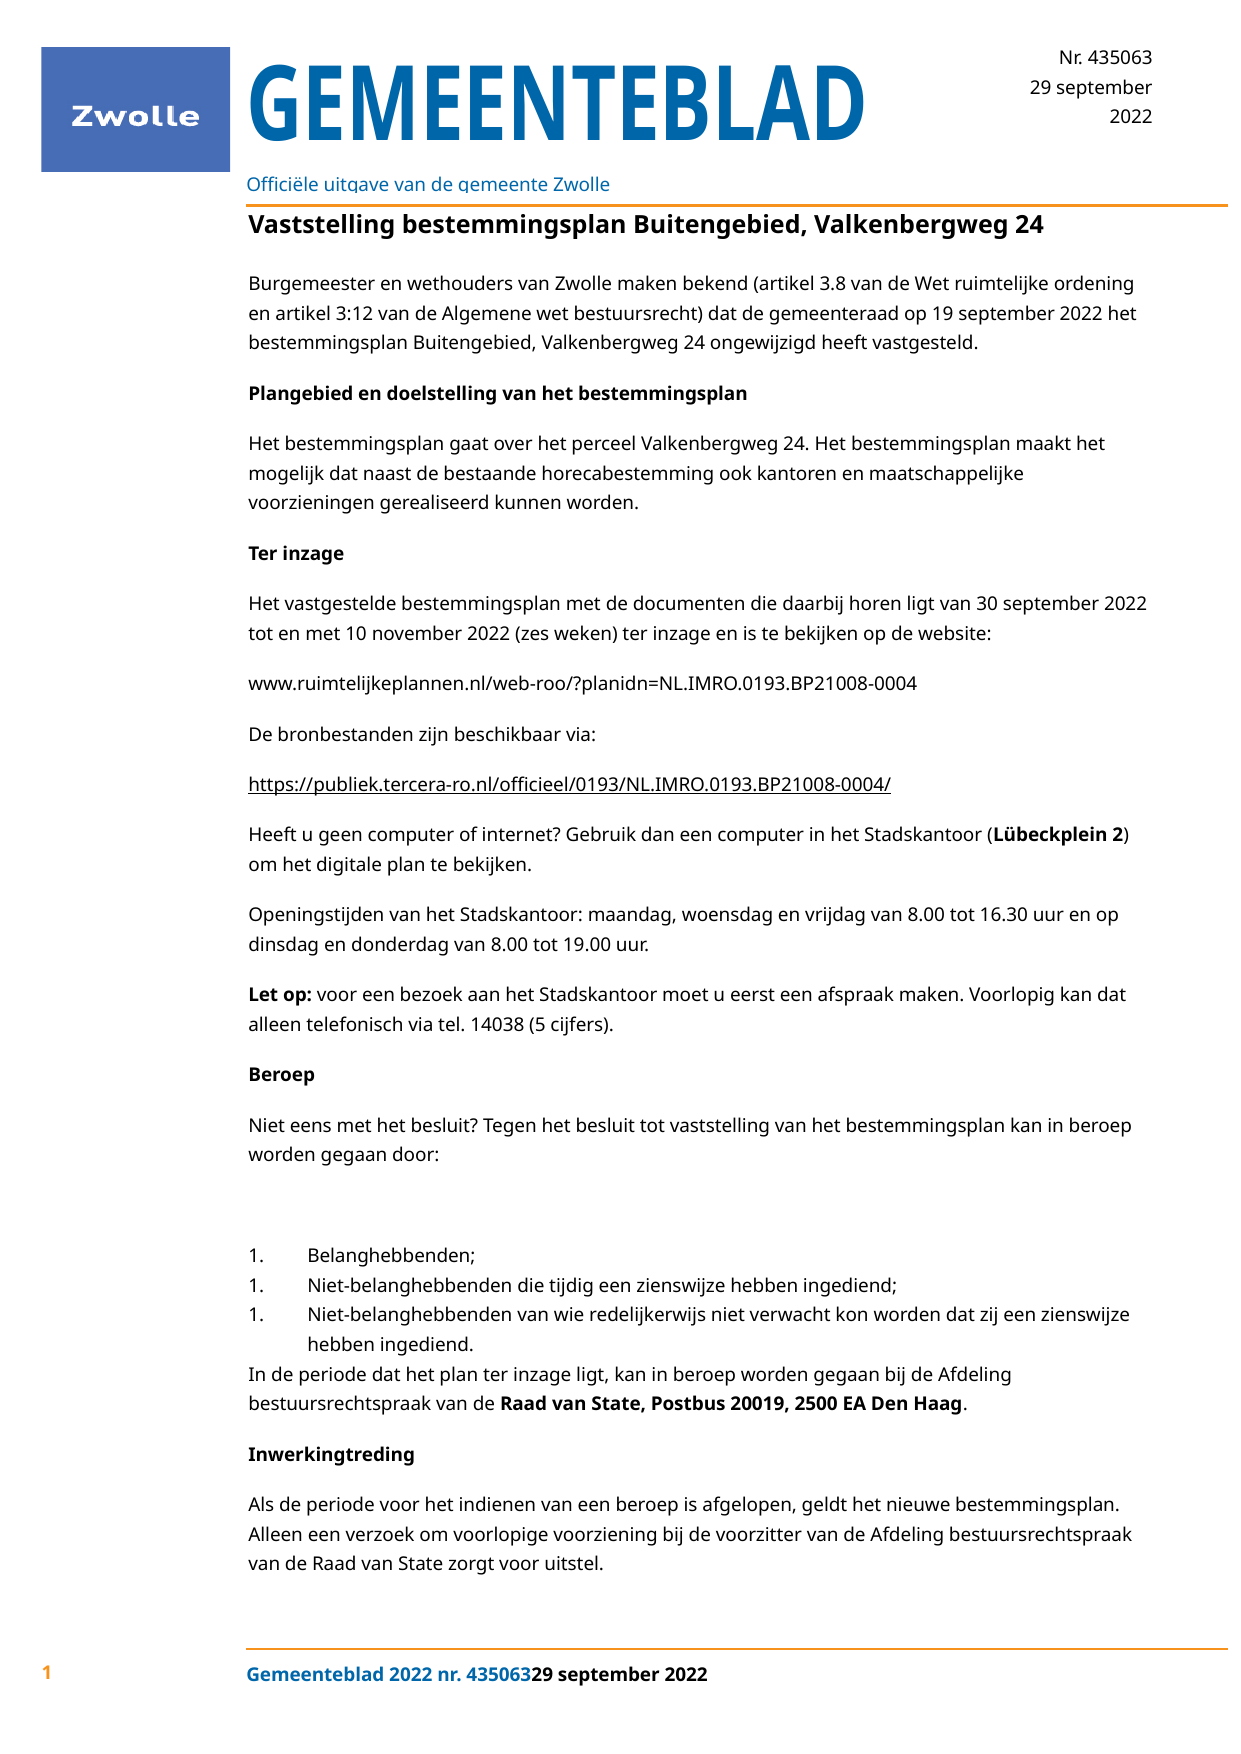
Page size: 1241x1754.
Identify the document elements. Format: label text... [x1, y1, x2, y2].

text Vaststelling bestemmingsplan Buitengebied, Valkenbergweg 24 [248, 207, 1152, 241]
text Beroep [248, 1062, 1152, 1087]
text Openingstijden van het Stadskantoor: maandag, woensdag en vrijdag van 8.00 tot 16.30 uur en op dinsdag en donderdag van 8.00 tot 19.00 uur. [248, 902, 1152, 957]
text Let op: voor een bezoek aan het Stadskantoor moet u eerst een afspraak maken. Voorlopig kan dat alleen telefonisch via tel. 14038 (5 cijfers). [248, 982, 1152, 1037]
list Niet-belanghebbenden die tijdig een zienswijze hebben ingediend; [248, 1272, 1152, 1298]
text Het vastgestelde bestemmingsplan met de documenten die daarbij horen ligt van 30 september 2022 tot en met 10 november 2022 (zes weken) ter inzage en is te bekijken op de website: [248, 590, 1152, 646]
text Inwerkingtreding [248, 1441, 1152, 1466]
text Niet eens met het besluit? Tegen het besluit tot vaststelling van het bestemmingsplan kan in beroep worden gegaan door: [248, 1112, 1152, 1167]
text Burgemeester en wethouders van Zwolle maken bekend (artikel 3.8 van de Wet ruimtelijke ordening en artikel 3:12 van de Algemene wet bestuursrecht) dat de gemeenteraad op 19 september 2022 het bestemmingsplan Buitengebied, Valkenbergweg 24 ongewijzigd heeft vastgesteld. [248, 270, 1152, 355]
text Als de periode voor het indienen van een beroep is afgelopen, geldt het nieuwe bestemmingsplan. Alleen een verzoek om voorlopige voorziening bij de voorzitter van de Afdeling bestuursrechtspraak van de Raad van State zorgt voor uitstel. [248, 1491, 1152, 1576]
text In de periode dat het plan ter inzage ligt, kan in beroep worden gegaan bij de Afdeling bestuursrechtspraak van de Raad van State, Postbus 20019, 2500 EA Den Haag. [248, 1361, 1152, 1416]
text www.ruimtelijkeplannen.nl/web-roo/?planidn=NL.IMRO.0193.BP21008-0004 [248, 670, 1152, 696]
list Belanghebbenden; [248, 1242, 1152, 1268]
text Plangebied en doelstelling van het bestemmingsplan [248, 380, 1152, 406]
text Het bestemmingsplan gaat over het perceel Valkenbergweg 24. Het bestemmingsplan maakt het mogelijk dat naast de bestaande horecabestemming ook kantoren en maatschappelijke voorzieningen gerealiseerd kunnen worden. [248, 430, 1152, 515]
text https://publiek.tercera-ro.nl/officieel/0193/NL.IMRO.0193.BP21008-0004/ [248, 771, 1152, 797]
picture [41, 47, 231, 172]
text Ter inzage [248, 540, 1152, 566]
text Heeft u geen computer of internet? Gebruik dan een computer in het Stadskantoor (Lübeckplein 2) om het digitale plan te bekijken. [248, 822, 1152, 877]
text De bronbestanden zijn beschikbaar via: [248, 721, 1152, 746]
list Niet-belanghebbenden van wie redelijkerwijs niet verwacht kon worden dat zij een zienswijze hebben ingediend. [248, 1302, 1152, 1357]
